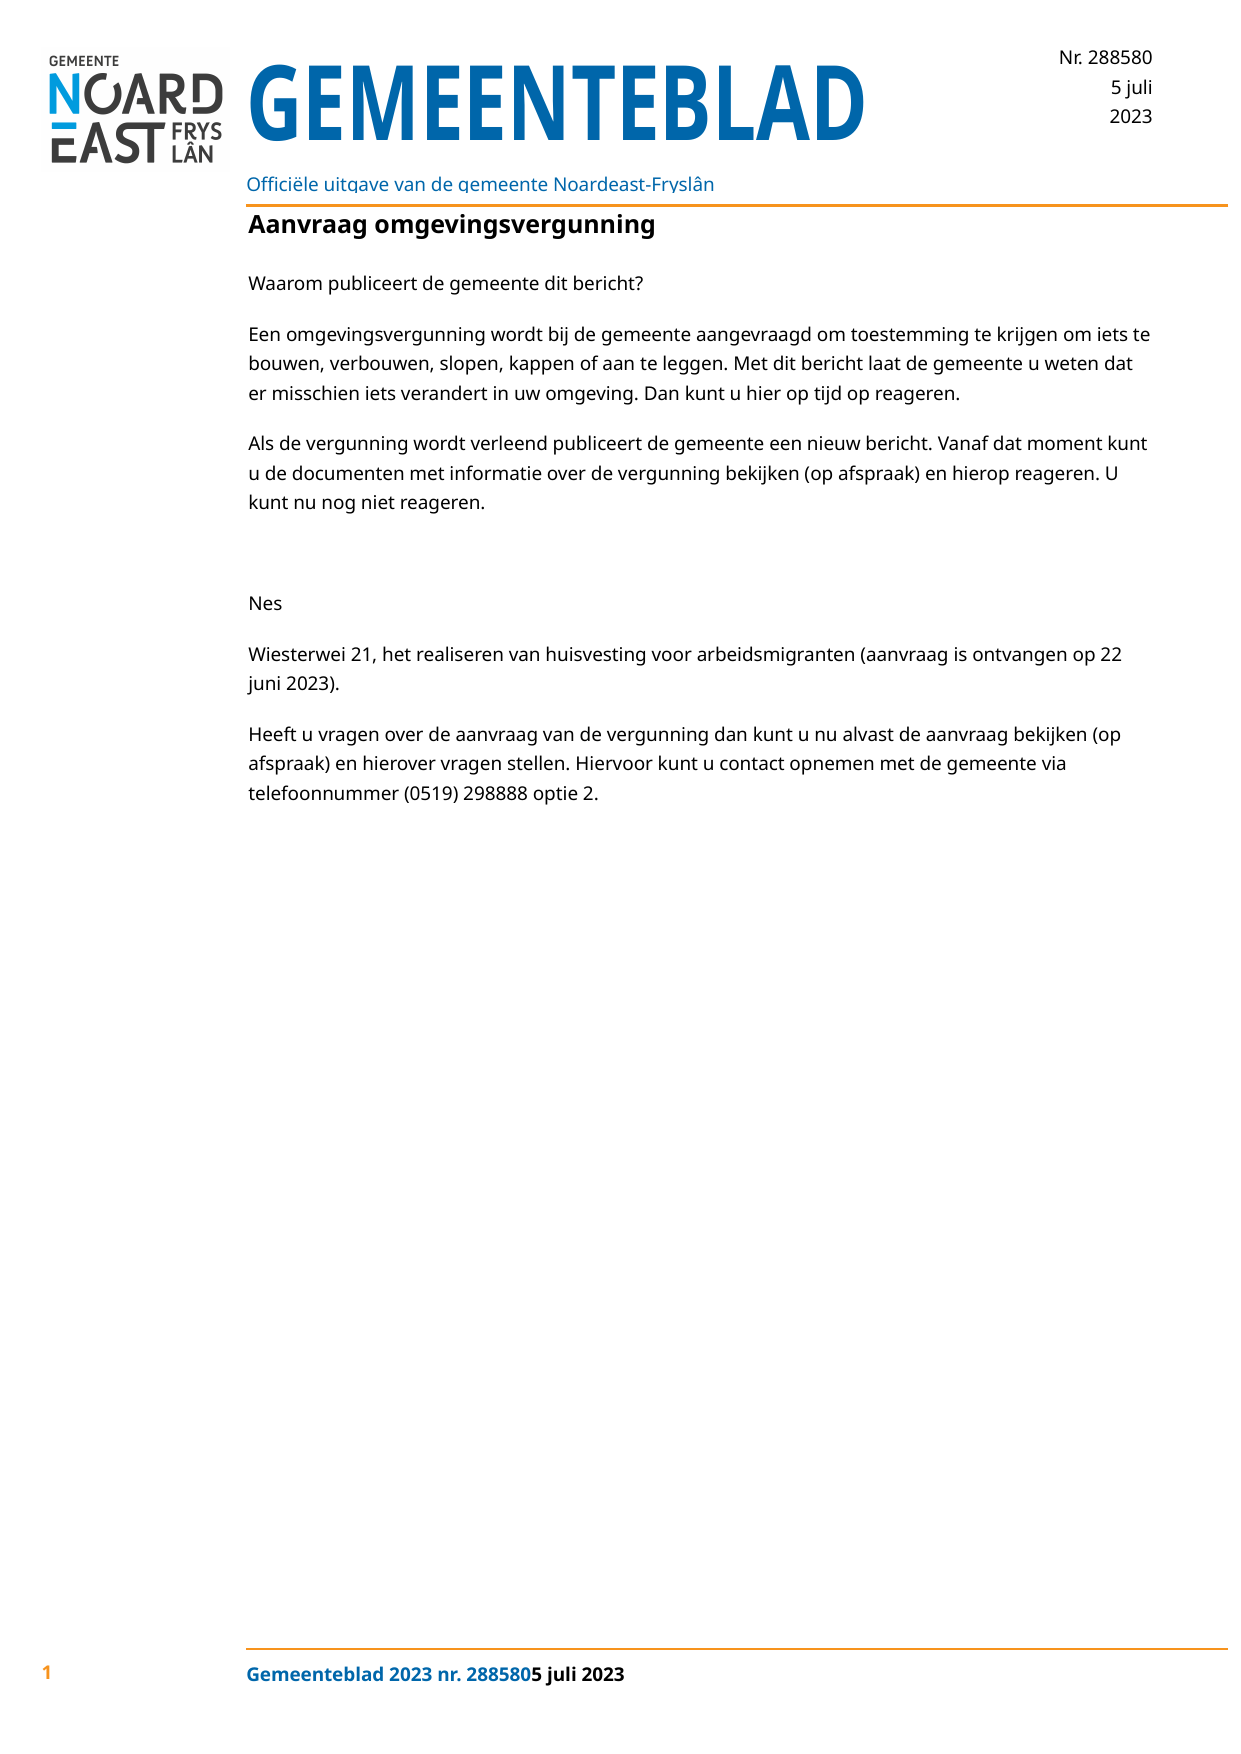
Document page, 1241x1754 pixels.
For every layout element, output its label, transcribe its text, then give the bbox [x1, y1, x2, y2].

text Als de vergunning wordt verleend publiceert de gemeente een nieuw bericht. Vanaf dat moment kunt u de documenten met informatie over de vergunning bekijken (op afspraak) en hierop reageren. U kunt nu nog niet reageren. [248, 430, 1152, 515]
text Een omgevingsvergunning wordt bij de gemeente aangevraagd om toestemming te krijgen om iets te bouwen, verbouwen, slopen, kappen of aan te leggen. Met dit bericht laat de gemeente u weten dat er misschien iets verandert in uw omgeving. Dan kunt u hier op tijd op reageren. [248, 321, 1152, 406]
text Aanvraag omgevingsvergunning [248, 207, 1152, 241]
text Waarom publiceert de gemeente dit bericht? [248, 270, 1152, 296]
text Nes [248, 590, 1152, 616]
text Heeft u vragen over de aanvraag van de vergunning dan kunt u nu alvast de aanvraag bekijken (op afspraak) en hierover vragen stellen. Hiervoor kunt u contact opnemen met de gemeente via telefoonnummer (0519) 298888 optie 2. [248, 721, 1152, 806]
picture [41, 47, 231, 172]
text Wiesterwei 21, het realiseren van huisvesting voor arbeidsmigranten (aanvraag is ontvangen op 22 juni 2023). [248, 641, 1152, 696]
